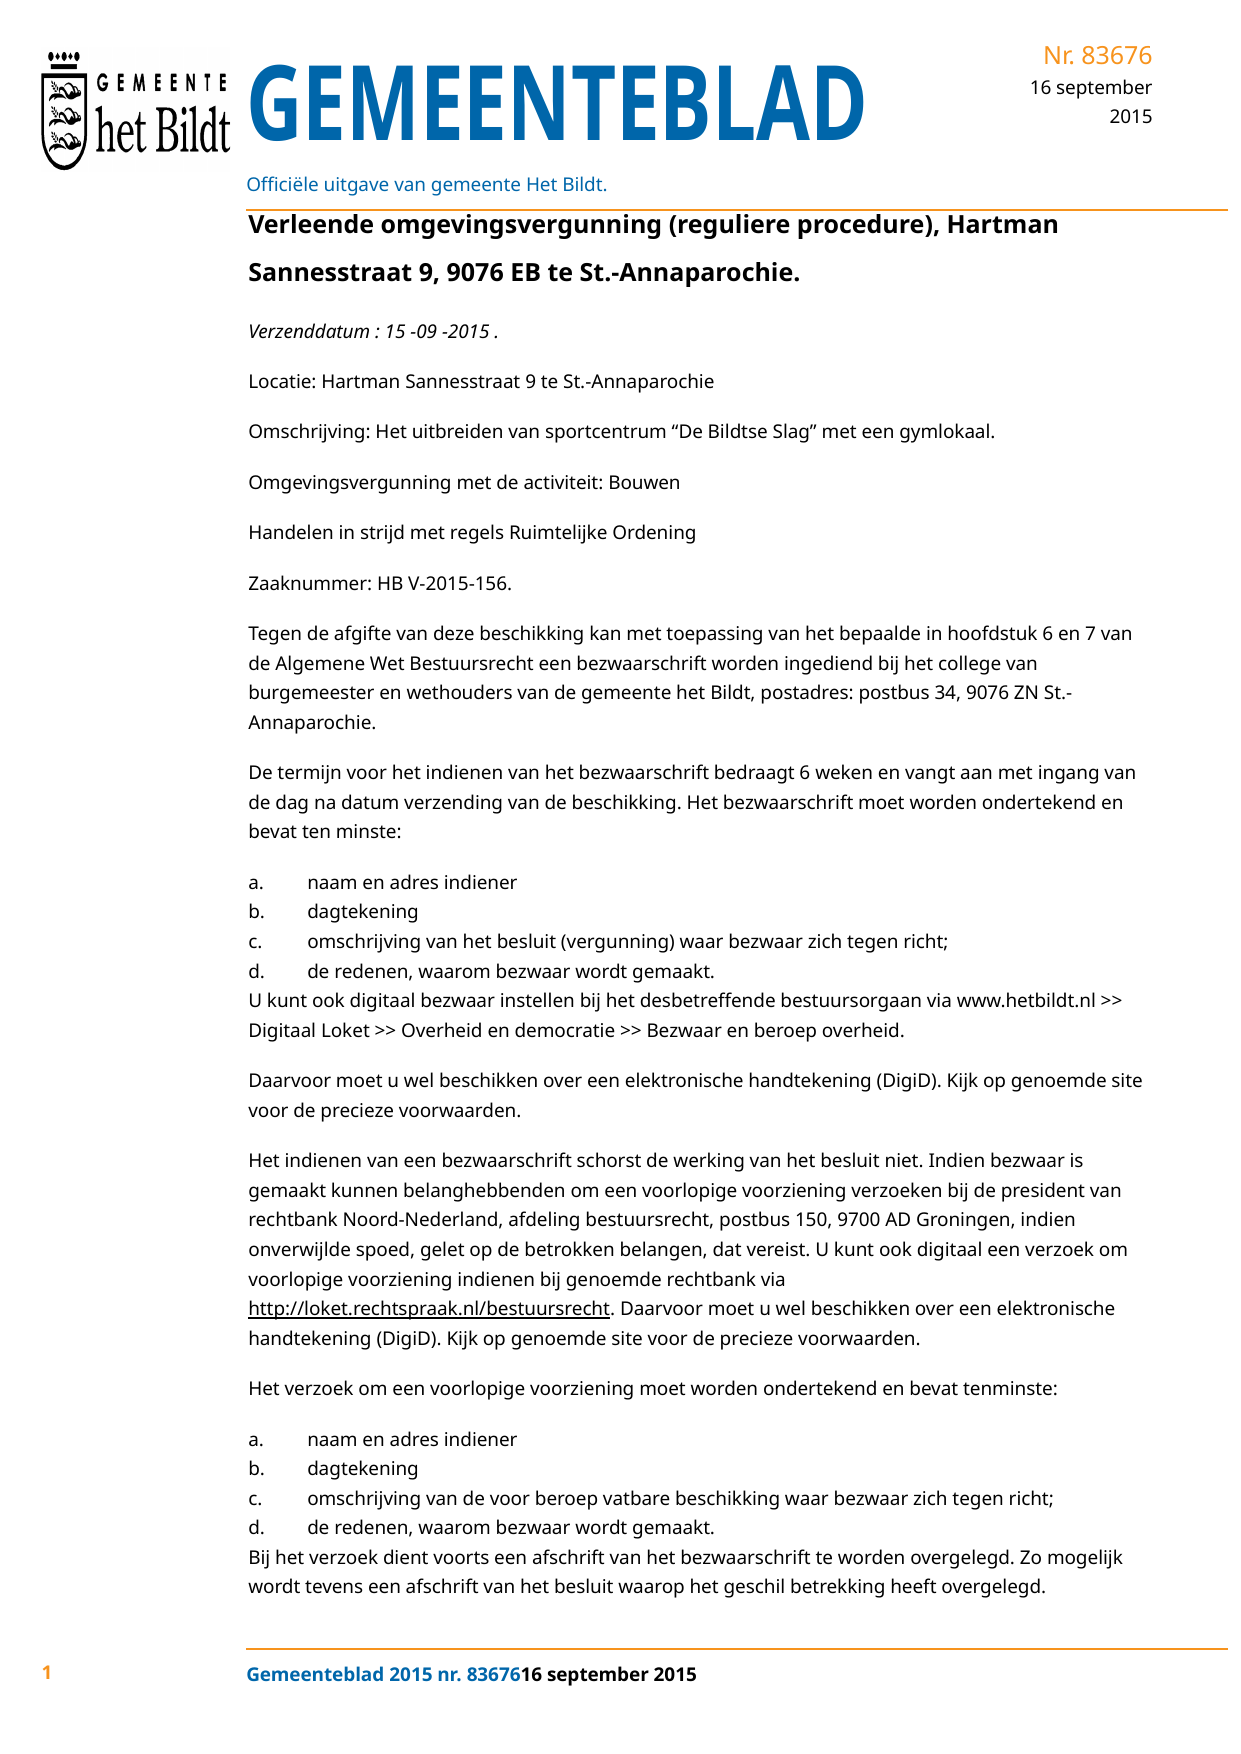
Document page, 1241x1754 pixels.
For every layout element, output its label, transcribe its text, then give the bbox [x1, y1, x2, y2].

text Bij het verzoek dient voorts een afschrift van het bezwaarschrift te worden overgelegd. Zo mogelijk wordt tevens een afschrift van het besluit waarop het geschil betrekking heeft overgelegd. [248, 1544, 1152, 1599]
list de redenen, waarom bezwaar wordt gemaakt. [248, 1514, 1152, 1540]
text Omgevingsvergunning met de activiteit: Bouwen [248, 469, 1152, 495]
list dagtekening [248, 899, 1152, 924]
list naam en adres indiener [248, 1426, 1152, 1452]
text De termijn voor het indienen van het bezwaarschrift bedraagt 6 weken en vangt aan met ingang van de dag na datum verzending van de beschikking. Het bezwaarschrift moet worden ondertekend en bevat ten minste: [248, 759, 1152, 844]
text Verzenddatum : 15 -09 -2015 . [248, 318, 1152, 344]
text Het indienen van een bezwaarschrift schorst de werking van het besluit niet. Indien bezwaar is gemaakt kunnen belanghebbenden om een voorlopige voorziening verzoeken bij de president van rechtbank Noord-Nederland, afdeling bestuursrecht, postbus 150, 9700 AD Groningen, indien onverwijlde spoed, gelet op de betrokken belangen, dat vereist. U kunt ook digitaal een verzoek om voorlopige voorziening indienen bij genoemde rechtbank via http://loket.rechtspraak.nl/bestuursrecht. Daarvoor moet u wel beschikken over een elektronische handtekening (DigiD). Kijk op genoemde site voor de precieze voorwaarden. [248, 1147, 1152, 1351]
text U kunt ook digitaal bezwaar instellen bij het desbetreffende bestuursorgaan via www.hetbildt.nl >> Digitaal Loket >> Overheid en democratie >> Bezwaar en beroep overheid. [248, 987, 1152, 1043]
list omschrijving van de voor beroep vatbare beschikking waar bezwaar zich tegen richt; [248, 1485, 1152, 1511]
text Het verzoek om een voorlopige voorziening moet worden ondertekend en bevat tenminste: [248, 1375, 1152, 1401]
text Handelen in strijd met regels Ruimtelijke Ordening [248, 519, 1152, 545]
text Daarvoor moet u wel beschikken over een elektronische handtekening (DigiD). Kijk op genoemde site voor de precieze voorwaarden. [248, 1067, 1152, 1123]
list omschrijving van het besluit (vergunning) waar bezwaar zich tegen richt; [248, 928, 1152, 954]
text Omschrijving: Het uitbreiden van sportcentrum “De Bildtse Slag” met een gymlokaal. [248, 419, 1152, 444]
list dagtekening [248, 1455, 1152, 1481]
text Tegen de afgifte van deze beschikking kan met toepassing van het bepaalde in hoofdstuk 6 en 7 van de Algemene Wet Bestuursrecht een bezwaarschrift worden ingediend bij het college van burgemeester en wethouders van de gemeente het Bildt, postadres: postbus 34, 9076 ZN St.-Annaparochie. [248, 620, 1152, 735]
text Locatie: Hartman Sannesstraat 9 te St.-Annaparochie [248, 368, 1152, 394]
text Zaaknummer: HB V-2015-156. [248, 570, 1152, 596]
list de redenen, waarom bezwaar wordt gemaakt. [248, 958, 1152, 984]
list naam en adres indiener [248, 869, 1152, 895]
picture [41, 47, 231, 172]
text Verleende omgevingsvergunning (reguliere procedure), Hartman Sannesstraat 9, 9076 EB te St.-Annaparochie. [248, 211, 1152, 288]
